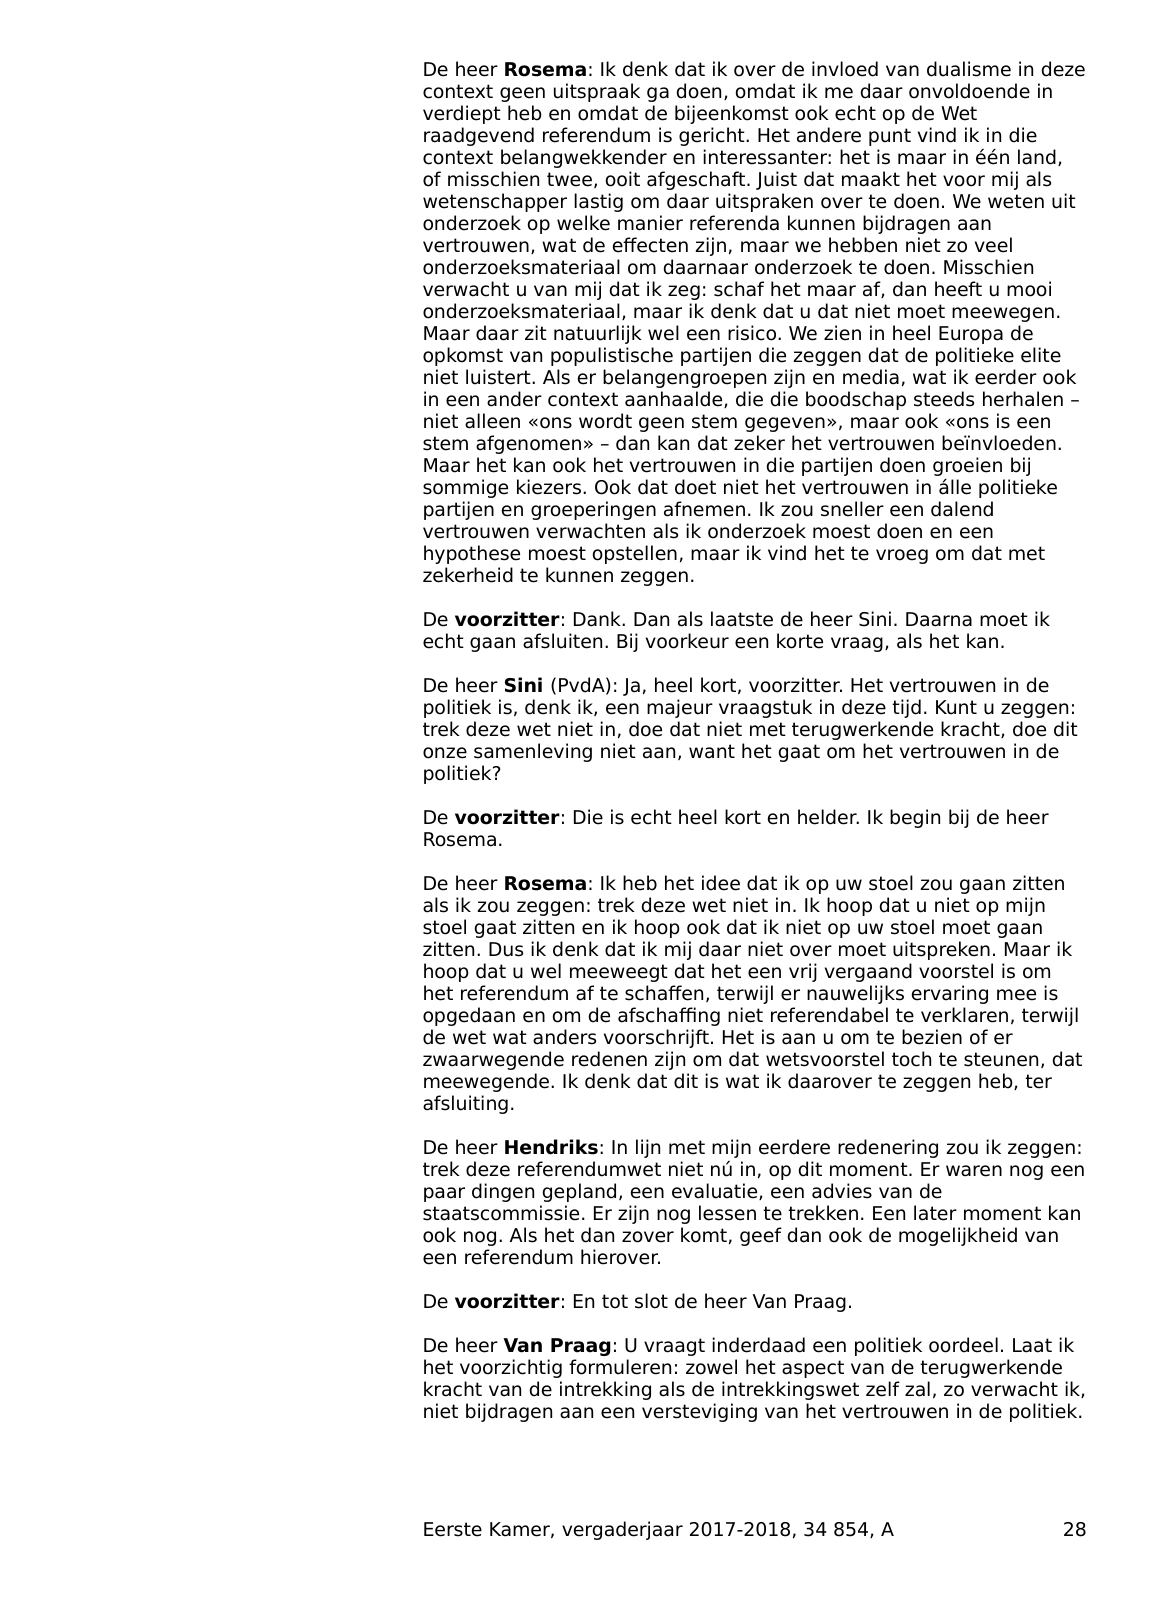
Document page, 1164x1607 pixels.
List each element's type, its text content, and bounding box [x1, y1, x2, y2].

text De heer Hendriks: In lijn met mijn eerdere redenering zou ik zeggen: trek deze referendumwet niet nú in, op dit moment. Er waren nog een paar dingen gepland, een evaluatie, een advies van de staatscommissie. Er zijn nog lessen te trekken. Een later moment kan ook nog. Als het dan zover komt, geef dan ook de mogelijkheid van een referendum hierover. [422, 1137, 1087, 1269]
text De heer Rosema: Ik denk dat ik over de invloed van dualisme in deze context geen uitspraak ga doen, omdat ik me daar onvoldoende in verdiept heb en omdat de bijeenkomst ook echt op de Wet raadgevend referendum is gericht. Het andere punt vind ik in die context belangwekkender en interessanter: het is maar in één land, of misschien twee, ooit afgeschaft. Juist dat maakt het voor mij als wetenschapper lastig om daar uitspraken over te doen. We weten uit onderzoek op welke manier referenda kunnen bijdragen aan vertrouwen, wat de effecten zijn, maar we hebben niet zo veel onderzoeksmateriaal om daarnaar onderzoek te doen. Misschien verwacht u van mij dat ik zeg: schaf het maar af, dan heeft u mooi onderzoeksmateriaal, maar ik denk dat u dat niet moet meewegen. Maar daar zit natuurlijk wel een risico. We zien in heel Europa de opkomst van populistische partijen die zeggen dat de politieke elite niet luistert. Als er belangengroepen zijn en media, wat ik eerder ook in een ander context aanhaalde, die die boodschap steeds herhalen – niet alleen «ons wordt geen stem gegeven», maar ook «ons is een stem afgenomen» – dan kan dat zeker het vertrouwen beïnvloeden. Maar het kan ook het vertrouwen in die partijen doen groeien bij sommige kiezers. Ook dat doet niet het vertrouwen in álle politieke partijen en groeperingen afnemen. Ik zou sneller een dalend vertrouwen verwachten als ik onderzoek moest doen en een hypothese moest opstellen, maar ik vind het te vroeg om dat met zekerheid te kunnen zeggen. [422, 59, 1087, 587]
text De heer Van Praag: U vraagt inderdaad een politiek oordeel. Laat ik het voorzichtig formuleren: zowel het aspect van de terugwerkende kracht van de intrekking als de intrekkingswet zelf zal, zo verwacht ik, niet bijdragen aan een versteviging van het vertrouwen in de politiek. [422, 1335, 1087, 1423]
text De voorzitter: Die is echt heel kort en helder. Ik begin bij de heer Rosema. [422, 807, 1087, 851]
text De voorzitter: En tot slot de heer Van Praag. [422, 1291, 1087, 1313]
text De heer Rosema: Ik heb het idee dat ik op uw stoel zou gaan zitten als ik zou zeggen: trek deze wet niet in. Ik hoop dat u niet op mijn stoel gaat zitten en ik hoop ook dat ik niet op uw stoel moet gaan zitten. Dus ik denk dat ik mij daar niet over moet uitspreken. Maar ik hoop dat u wel meeweegt dat het een vrij vergaand voorstel is om het referendum af te schaffen, terwijl er nauwelijks ervaring mee is opgedaan en om de afschaffing niet referendabel te verklaren, terwijl de wet wat anders voorschrijft. Het is aan u om te bezien of er zwaarwegende redenen zijn om dat wetsvoorstel toch te steunen, dat meewegende. Ik denk dat dit is wat ik daarover te zeggen heb, ter afsluiting. [422, 873, 1087, 1115]
text De voorzitter: Dank. Dan als laatste de heer Sini. Daarna moet ik echt gaan afsluiten. Bij voorkeur een korte vraag, als het kan. [422, 609, 1087, 653]
text De heer Sini (PvdA): Ja, heel kort, voorzitter. Het vertrouwen in de politiek is, denk ik, een majeur vraagstuk in deze tijd. Kunt u zeggen: trek deze wet niet in, doe dat niet met terugwerkende kracht, doe dit onze samenleving niet aan, want het gaat om het vertrouwen in de politiek? [422, 675, 1087, 785]
